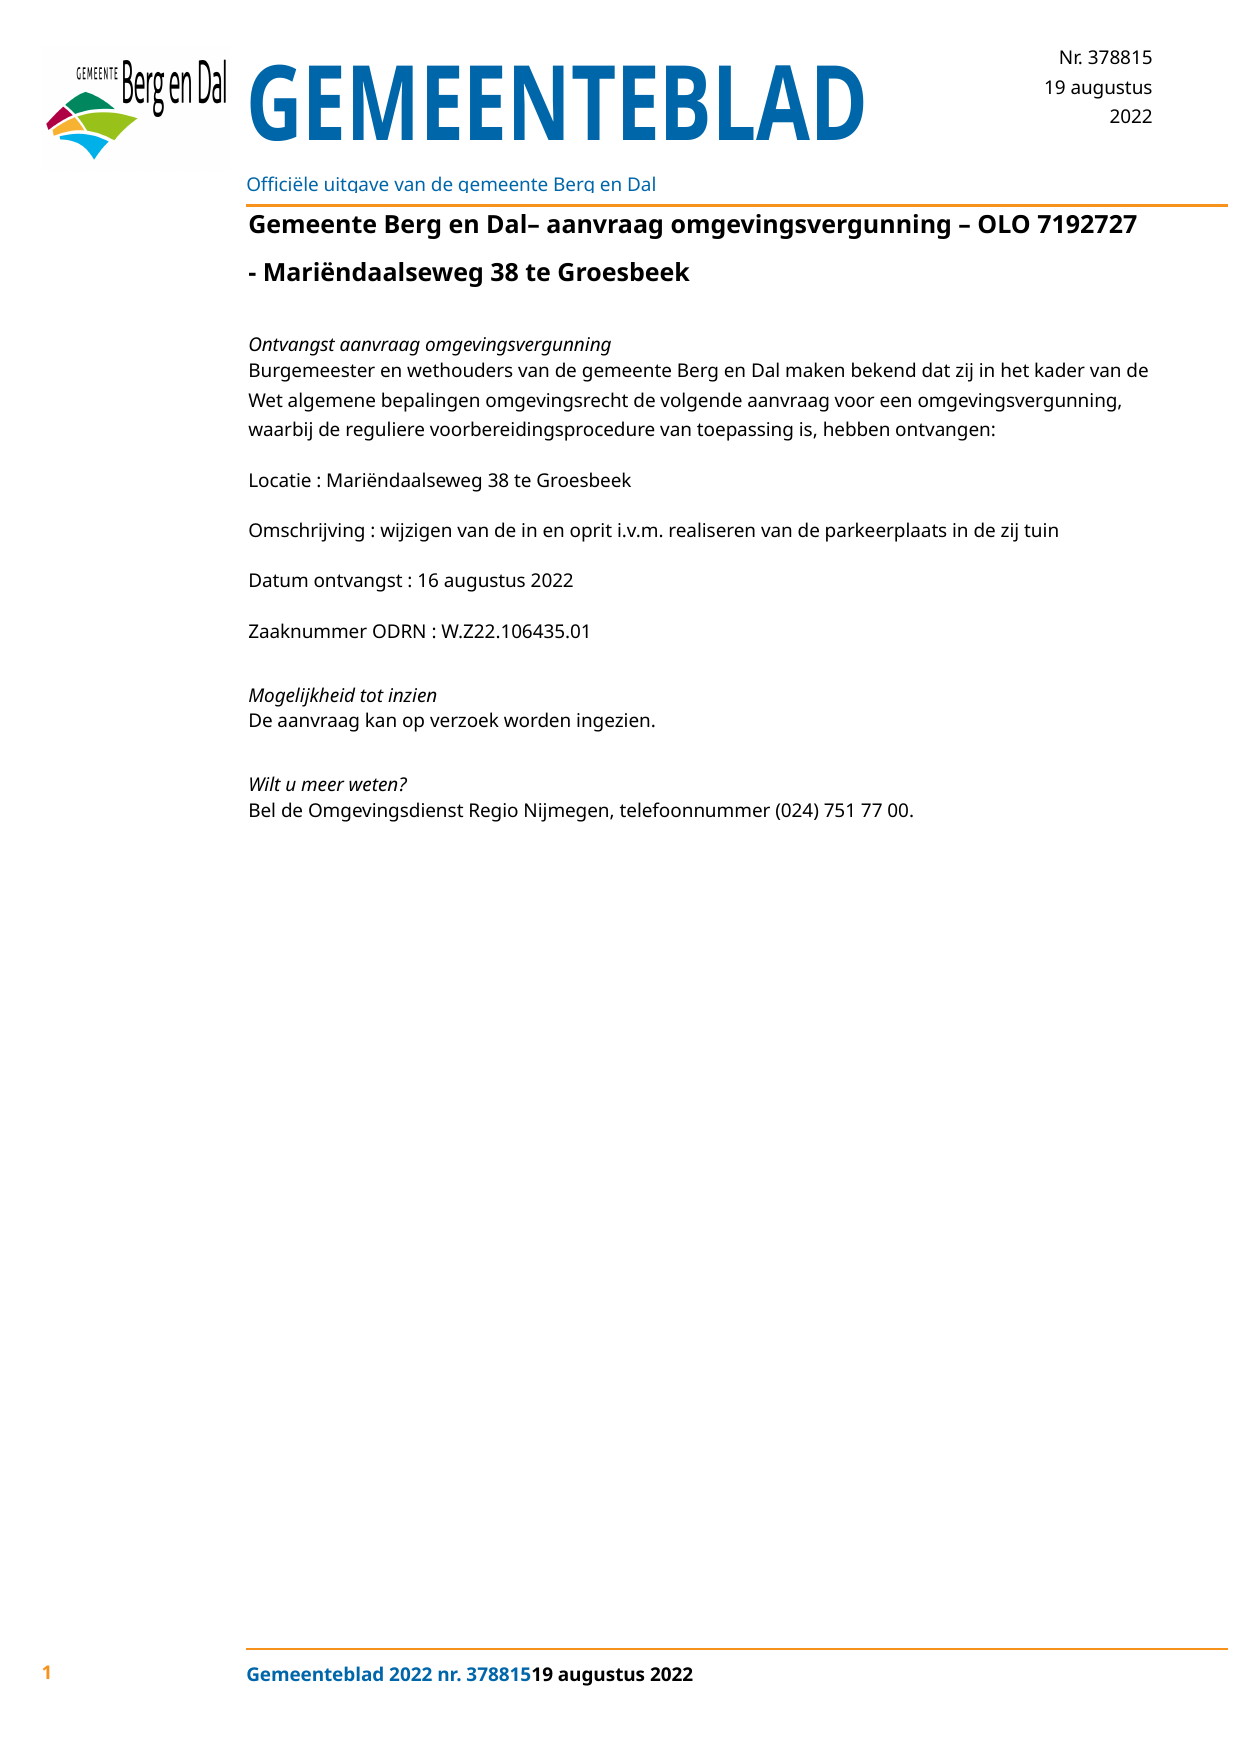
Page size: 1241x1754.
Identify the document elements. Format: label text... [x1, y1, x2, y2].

text Bel de Omgevingsdienst Regio Nijmegen, telefoonnummer (024) 751 77 00. [248, 797, 1152, 823]
picture [41, 47, 231, 172]
text Wilt u meer weten? [248, 772, 1152, 797]
text Ontvangst aanvraag omgevingsvergunning [248, 331, 1152, 357]
text Locatie : Mariëndaalseweg 38 te Groesbeek [248, 467, 1152, 492]
text De aanvraag kan op verzoek worden ingezien. [248, 708, 1152, 733]
text Gemeente Berg en Dal– aanvraag omgevingsvergunning – OLO 7192727 - Mariëndaalseweg 38 te Groesbeek [248, 207, 1152, 288]
text Burgemeester en wethouders van de gemeente Berg en Dal maken bekend dat zij in het kader van de Wet algemene bepalingen omgevingsrecht de volgende aanvraag voor een omgevingsvergunning, waarbij de reguliere voorbereidingsprocedure van toepassing is, hebben ontvangen: [248, 357, 1152, 442]
text Mogelijkheid tot inzien [248, 682, 1152, 708]
text Zaaknummer ODRN : W.Z22.106435.01 [248, 618, 1152, 644]
text Datum ontvangst : 16 augustus 2022 [248, 568, 1152, 593]
text Omschrijving : wijzigen van de in en oprit i.v.m. realiseren van de parkeerplaats in de zij tuin [248, 517, 1152, 543]
